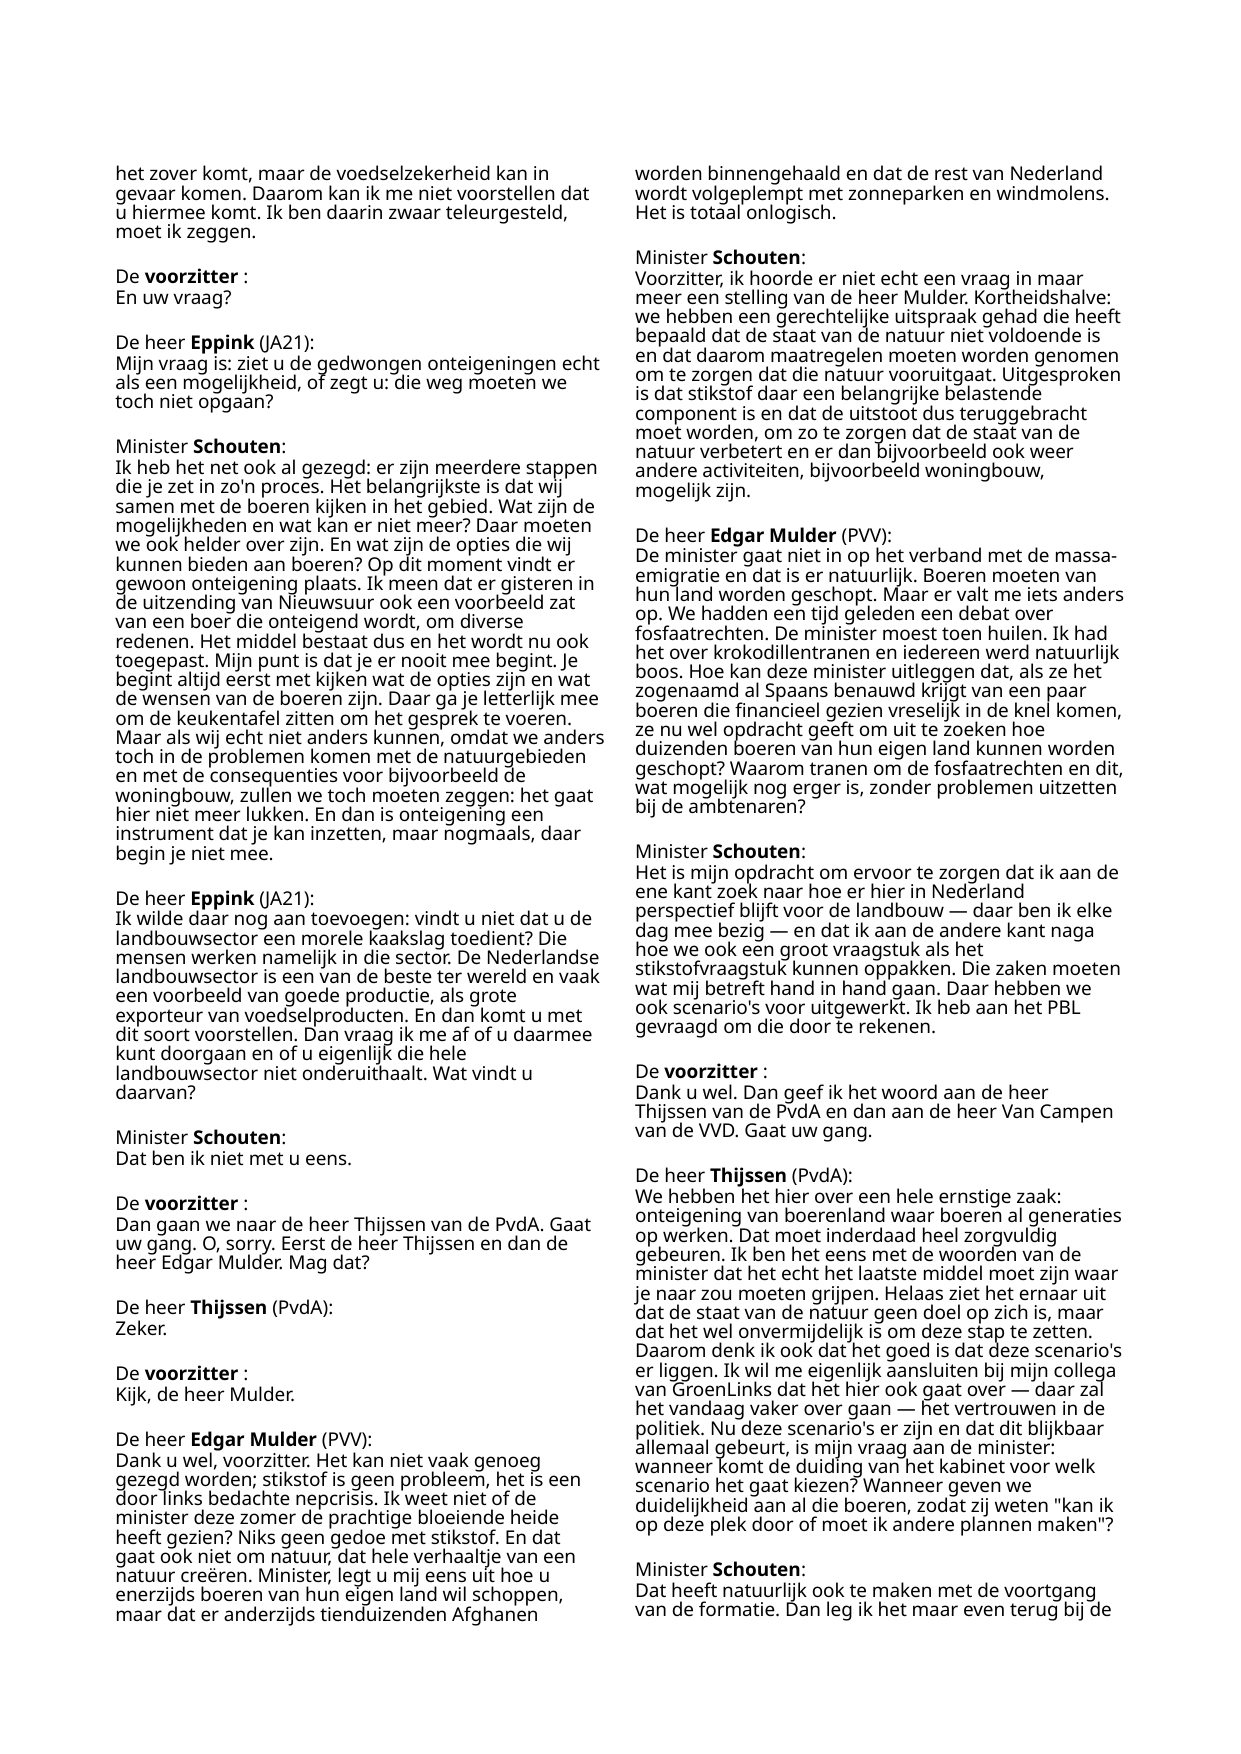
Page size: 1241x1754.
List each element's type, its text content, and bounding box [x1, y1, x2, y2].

text De heer Eppink (JA21): [115, 329, 605, 355]
text Het is mijn opdracht om ervoor te zorgen dat ik aan de ene kant zoek naar hoe er hier in Nederland perspectief blijft voor de landbouw — daar ben ik elke dag mee bezig — en dat ik aan de andere kant naga hoe we ook een groot vraagstuk als het stikstofvraagstuk kunnen oppakken. Die zaken moeten wat mij betreft hand in hand gaan. Daar hebben we ook scenario's voor uitgewerkt. Ik heb aan het PBL gevraagd om die door te rekenen. [635, 864, 1125, 1037]
text De heer Thijssen (PvdA): [115, 1294, 605, 1320]
text Minister Schouten: [635, 244, 1125, 270]
text De heer Thijssen (PvdA): [635, 1162, 1125, 1188]
text Ik wilde daar nog aan toevoegen: vindt u niet dat u de landbouwsector een morele kaakslag toedient? Die mensen werken namelijk in die sector. De Nederlandse landbouwsector is een van de beste ter wereld en vaak een voorbeeld van goede productie, als grote exporteur van voedselproducten. En dan komt u met dit soort voorstellen. Dan vraag ik me af of u daarmee kunt doorgaan en of u eigenlijk die hele landbouwsector niet onderuithaalt. Wat vindt u daarvan? [115, 910, 605, 1103]
text Minister Schouten: [635, 838, 1125, 864]
text Dank u wel. Dan geef ik het woord aan de heer Thijssen van de PvdA en dan aan de heer Van Campen van de VVD. Gaat uw gang. [635, 1084, 1125, 1142]
text En uw vraag? [115, 289, 605, 308]
text De voorzitter : [115, 263, 605, 289]
text De heer Edgar Mulder (PVV): [635, 522, 1125, 547]
text De voorzitter : [115, 1360, 605, 1386]
text het zover komt, maar de voedselzekerheid kan in gevaar komen. Daarom kan ik me niet voorstellen dat u hiermee komt. Ik ben daarin zwaar teleurgesteld, moet ik zeggen. [115, 165, 605, 242]
text We hebben het hier over een hele ernstige zaak: onteigening van boerenland waar boeren al generaties op werken. Dat moet inderdaad heel zorgvuldig gebeuren. Ik ben het eens met de woorden van de minister dat het echt het laatste middel moet zijn waar je naar zou moeten grijpen. Helaas ziet het ernaar uit dat de staat van de natuur geen doel op zich is, maar dat het wel onvermijdelijk is om deze stap te zetten. Daarom denk ik ook dat het goed is dat deze scenario's er liggen. Ik wil me eigenlijk aansluiten bij mijn collega van GroenLinks dat het hier ook gaat over — daar zal het vandaag vaker over gaan — het vertrouwen in de politiek. Nu deze scenario's er zijn en dat dit blijkbaar allemaal gebeurt, is mijn vraag aan de minister: wanneer komt de duiding van het kabinet voor welk scenario het gaat kiezen? Wanneer geven we duidelijkheid aan al die boeren, zodat zij weten "kan ik op deze plek door of moet ik andere plannen maken"? [635, 1188, 1125, 1535]
text Dat ben ik niet met u eens. [115, 1150, 605, 1169]
text De heer Edgar Mulder (PVV): [115, 1426, 605, 1452]
text worden binnengehaald en dat de rest van Nederland wordt volgeplempt met zonneparken en windmolens. Het is totaal onlogisch. [635, 165, 1125, 223]
text Dan gaan we naar de heer Thijssen van de PvdA. Gaat uw gang. O, sorry. Eerst de heer Thijssen en dan de heer Edgar Mulder. Mag dat? [115, 1216, 605, 1273]
text Minister Schouten: [115, 433, 605, 459]
text De voorzitter : [635, 1058, 1125, 1084]
text Minister Schouten: [115, 1124, 605, 1150]
text De minister gaat niet in op het verband met de massa-emigratie en dat is er natuurlijk. Boeren moeten van hun land worden geschopt. Maar er valt me iets anders op. We hadden een tijd geleden een debat over fosfaatrechten. De minister moest toen huilen. Ik had het over krokodillentranen en iedereen werd natuurlijk boos. Hoe kan deze minister uitleggen dat, als ze het zogenaamd al Spaans benauwd krijgt van een paar boeren die financieel gezien vreselijk in de knel komen, ze nu wel opdracht geeft om uit te zoeken hoe duizenden boeren van hun eigen land kunnen worden geschopt? Waarom tranen om de fosfaatrechten en dit, wat mogelijk nog erger is, zonder problemen uitzetten bij de ambtenaren? [635, 547, 1125, 817]
text Dat heeft natuurlijk ook te maken met de voortgang van de formatie. Dan leg ik het maar even terug bij de [635, 1582, 1125, 1620]
text Dank u wel, voorzitter. Het kan niet vaak genoeg gezegd worden; stikstof is geen probleem, het is een door links bedachte nepcrisis. Ik weet niet of de minister deze zomer de prachtige bloeiende heide heeft gezien? Niks geen gedoe met stikstof. En dat gaat ook niet om natuur, dat hele verhaaltje van een natuur creëren. Minister, legt u mij eens uit hoe u enerzijds boeren van hun eigen land wil schoppen, maar dat er anderzijds tienduizenden Afghanen [115, 1452, 605, 1625]
text De heer Eppink (JA21): [115, 885, 605, 910]
text Zeker. [115, 1320, 605, 1339]
text Ik heb het net ook al gezegd: er zijn meerdere stappen die je zet in zo'n proces. Het belangrijkste is dat wij samen met de boeren kijken in het gebied. Wat zijn de mogelijkheden en wat kan er niet meer? Daar moeten we ook helder over zijn. En wat zijn de opties die wij kunnen bieden aan boeren? Op dit moment vindt er gewoon onteigening plaats. Ik meen dat er gisteren in de uitzending van Nieuwsuur ook een voorbeeld zat van een boer die onteigend wordt, om diverse redenen. Het middel bestaat dus en het wordt nu ook toegepast. Mijn punt is dat je er nooit mee begint. Je begint altijd eerst met kijken wat de opties zijn en wat de wensen van de boeren zijn. Daar ga je letterlijk mee om de keukentafel zitten om het gesprek te voeren. Maar als wij echt niet anders kunnen, omdat we anders toch in de problemen komen met de natuurgebieden en met de consequenties voor bijvoorbeeld de woningbouw, zullen we toch moeten zeggen: het gaat hier niet meer lukken. En dan is onteigening een instrument dat je kan inzetten, maar nogmaals, daar begin je niet mee. [115, 459, 605, 864]
text Kijk, de heer Mulder. [115, 1386, 605, 1405]
text Minister Schouten: [635, 1556, 1125, 1582]
text De voorzitter : [115, 1190, 605, 1216]
text Voorzitter, ik hoorde er niet echt een vraag in maar meer een stelling van de heer Mulder. Kortheidshalve: we hebben een gerechtelijke uitspraak gehad die heeft bepaald dat de staat van de natuur niet voldoende is en dat daarom maatregelen moeten worden genomen om te zorgen dat die natuur vooruitgaat. Uitgesproken is dat stikstof daar een belangrijke belastende component is en dat de uitstoot dus teruggebracht moet worden, om zo te zorgen dat de staat van de natuur verbetert en er dan bijvoorbeeld ook weer andere activiteiten, bijvoorbeeld woningbouw, mogelijk zijn. [635, 270, 1125, 501]
text Mijn vraag is: ziet u de gedwongen onteigeningen echt als een mogelijkheid, of zegt u: die weg moeten we toch niet opgaan? [115, 355, 605, 413]
